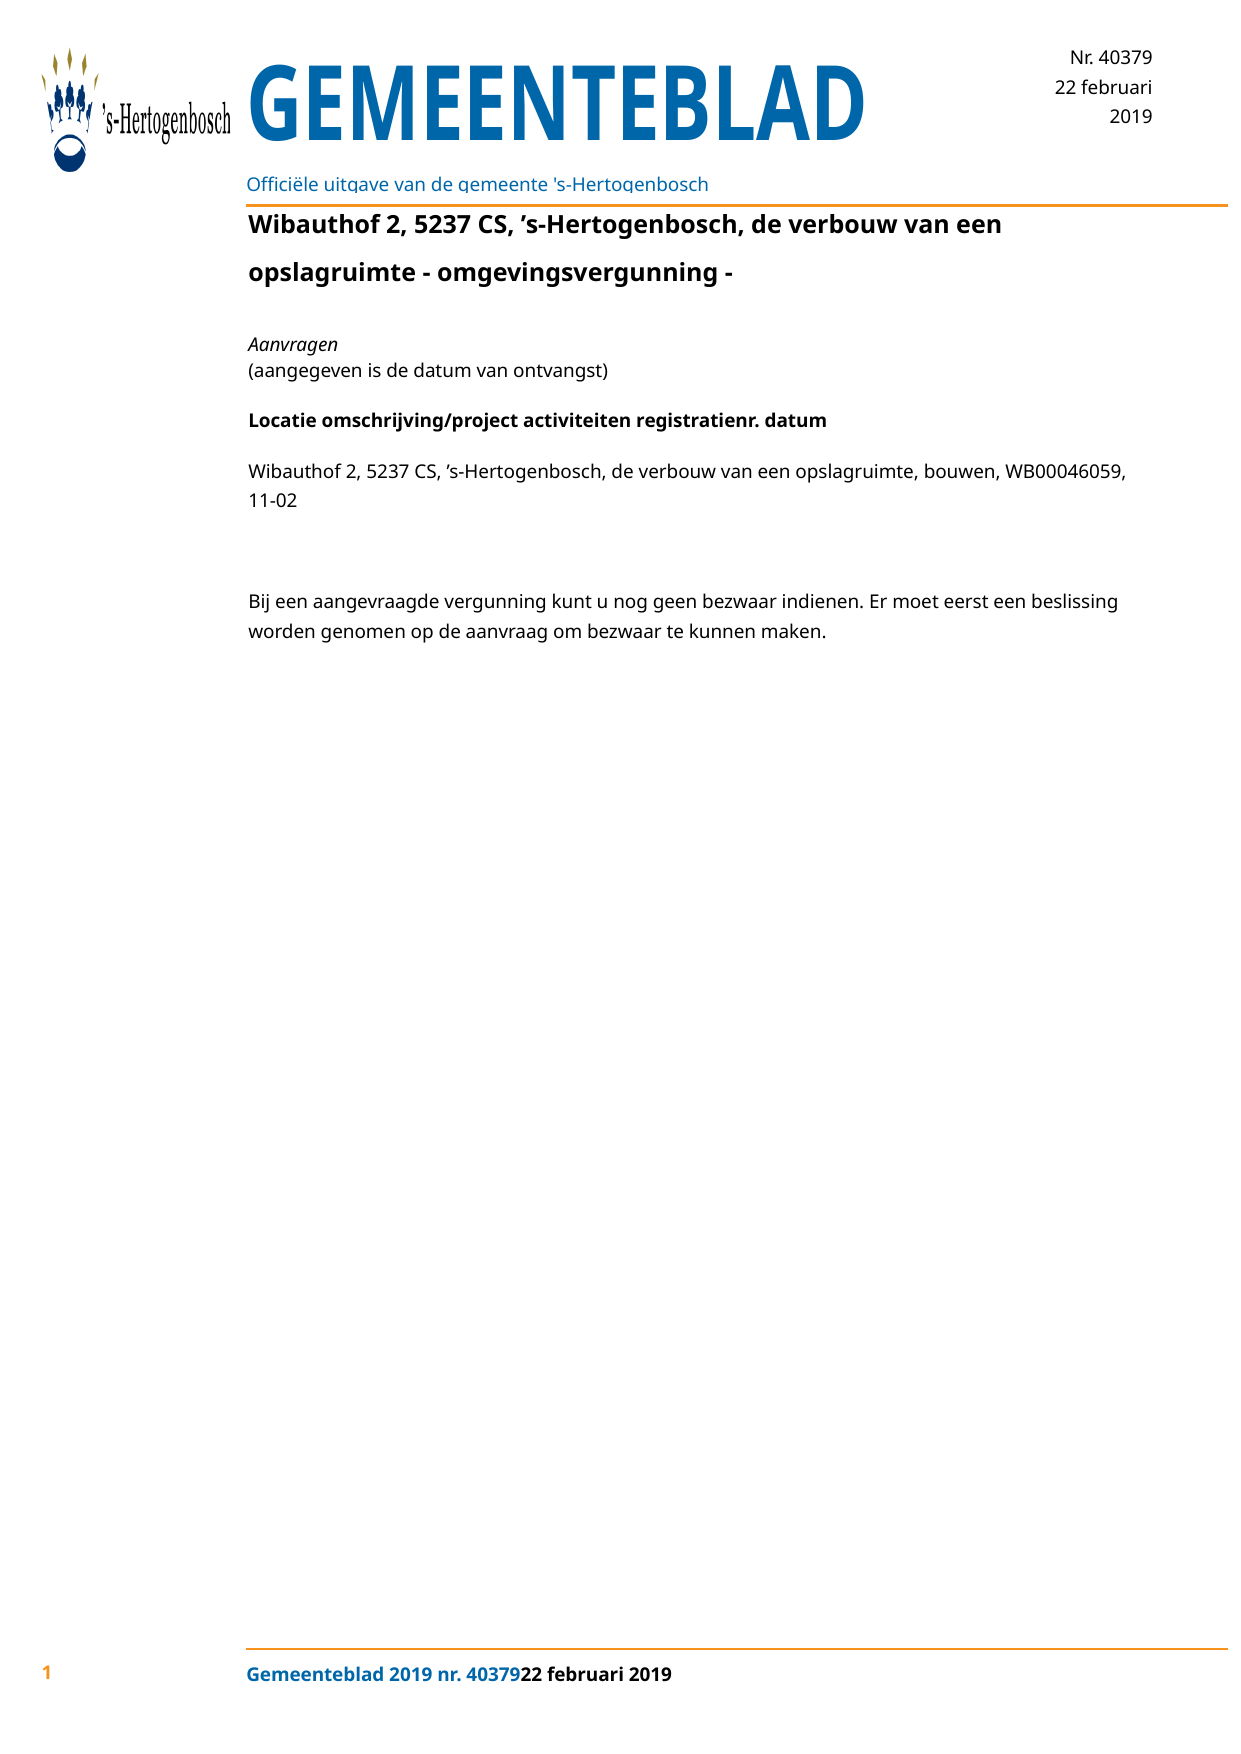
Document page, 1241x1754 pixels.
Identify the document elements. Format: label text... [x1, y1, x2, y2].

text Aanvragen [248, 331, 1152, 357]
text Wibauthof 2, 5237 CS, ’s-Hertogenbosch, de verbouw van een opslagruimte, bouwen, WB00046059, 11-02 [248, 458, 1152, 513]
text Wibauthof 2, 5237 CS, ’s-Hertogenbosch, de verbouw van een opslagruimte - omgevingsvergunning - [248, 207, 1152, 288]
text (aangegeven is de datum van ontvangst) [248, 357, 1152, 383]
text Bij een aangevraagde vergunning kunt u nog geen bezwaar indienen. Er moet eerst een beslissing worden genomen op de aanvraag om bezwaar te kunnen maken. [248, 588, 1152, 644]
text Locatie omschrijving/project activiteiten registratienr. datum [248, 408, 1152, 433]
picture [41, 47, 231, 172]
